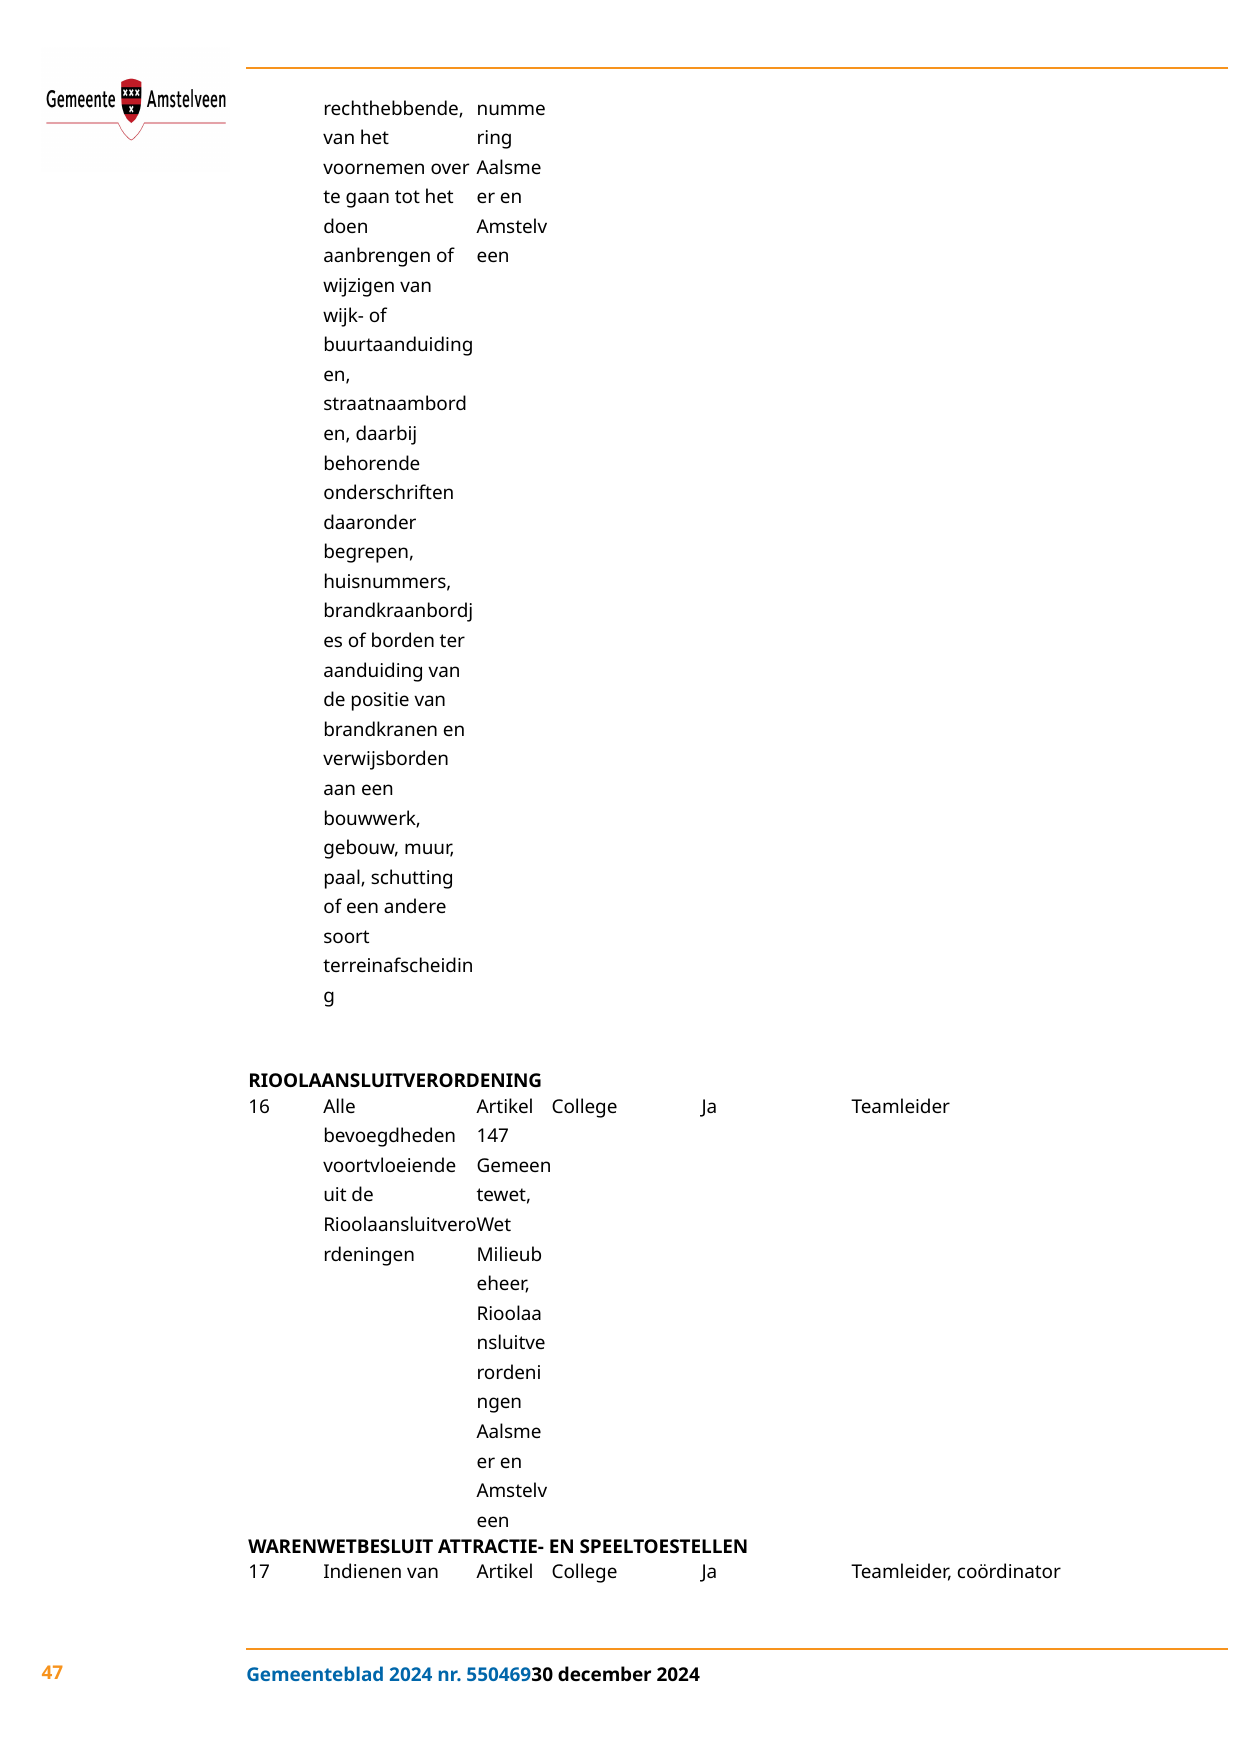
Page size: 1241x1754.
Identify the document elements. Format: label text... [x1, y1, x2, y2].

table_cell nummering Aalsmeer en Amstelveen [476, 95, 551, 1067]
table_cell 16 [248, 1093, 323, 1533]
table_cell Alle bevoegdheden voortvloeiende uit de Rioolaansluitverordeningen [323, 1093, 476, 1533]
table_cell [1076, 95, 1152, 1067]
table_cell Artikel [476, 1559, 551, 1584]
table_cell WARENWETBESLUIT ATTRACTIE- EN SPEELTOESTELLEN [248, 1533, 1152, 1558]
picture [41, 47, 231, 172]
table_cell Teamleider [851, 1093, 1076, 1533]
table_cell Ja [701, 1559, 851, 1584]
table_cell [701, 95, 851, 1067]
table_cell [1076, 1093, 1152, 1533]
table_cell rechthebbende, van het voornemen over te gaan tot het doen aanbrengen of wijzigen van wijk- of buurtaanduidingen, straatnaamborden, daarbij behorende onderschriften daaronder begrepen, huisnummers, brandkraanbordjes of borden ter aanduiding van de positie van brandkranen en verwijsborden aan een bouwwerk, gebouw, muur, paal, schutting of een andere soort terreinafscheiding [323, 95, 476, 1067]
table_cell Artikel 147 Gemeentewet, Wet Milieubeheer, Rioolaansluitverordeningen Aalsmeer en Amstelveen [476, 1093, 551, 1533]
table_cell [851, 95, 1076, 1067]
table_cell RIOOLAANSLUITVERORDENING [248, 1067, 1152, 1093]
table_cell 17 [248, 1559, 323, 1584]
table_cell [248, 95, 323, 1067]
table_cell Teamleider, coördinator [851, 1559, 1076, 1584]
table_cell College [551, 1093, 701, 1533]
table_cell Indienen van [323, 1559, 476, 1584]
table_cell [1076, 1559, 1152, 1584]
table_cell Ja [701, 1093, 851, 1533]
table_cell [551, 95, 701, 1067]
table_cell College [551, 1559, 701, 1584]
